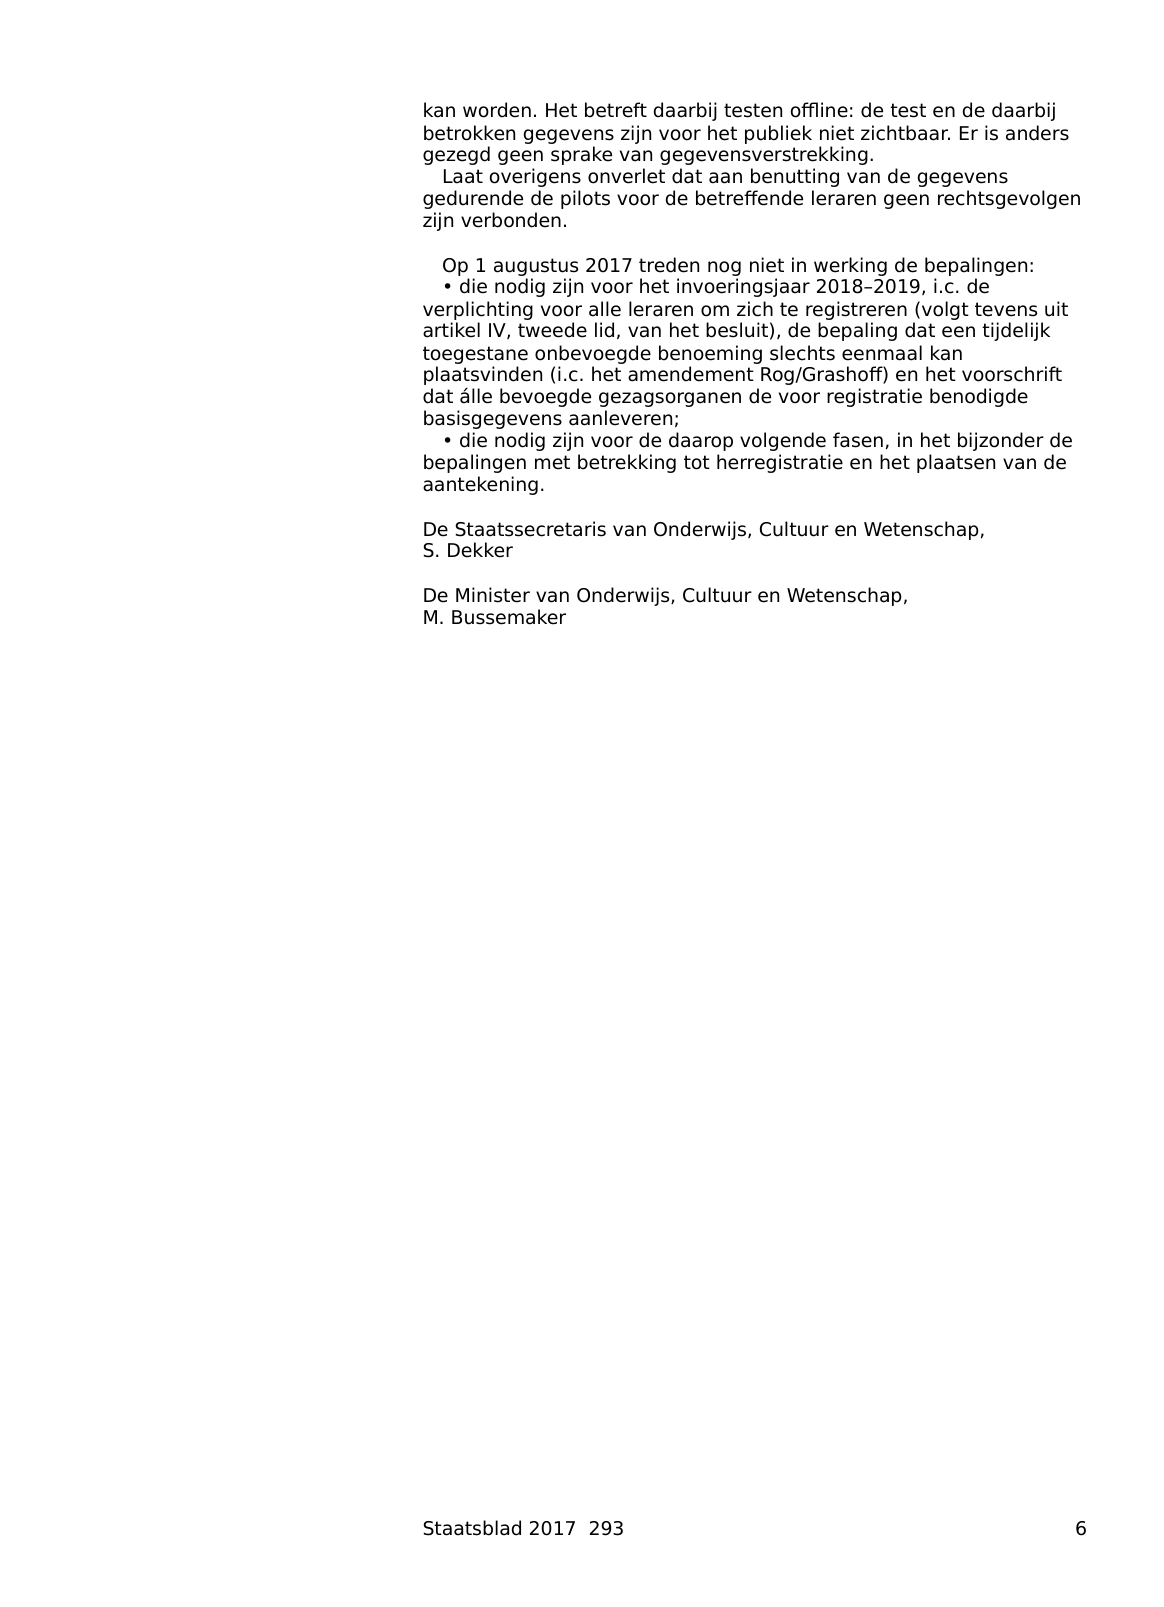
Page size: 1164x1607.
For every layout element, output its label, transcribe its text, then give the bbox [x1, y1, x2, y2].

text Laat overigens onverlet dat aan benutting van de gegevens gedurende de pilots voor de betreffende leraren geen rechtsgevolgen zijn verbonden. [422, 166, 1087, 232]
text Op 1 augustus 2017 treden nog niet in werking de bepalingen: [422, 254, 1087, 276]
text De Staatssecretaris van Onderwijs, Cultuur en Wetenschap, S. Dekker [422, 518, 1087, 562]
text kan worden. Het betreft daarbij testen offline: de test en de daarbij betrokken gegevens zijn voor het publiek niet zichtbaar. Er is anders gezegd geen sprake van gegevensverstrekking. [422, 100, 1087, 166]
text • die nodig zijn voor het invoeringsjaar 2018–2019, i.c. de verplichting voor alle leraren om zich te registreren (volgt tevens uit artikel IV, tweede lid, van het besluit), de bepaling dat een tijdelijk toegestane onbevoegde benoeming slechts eenmaal kan plaatsvinden (i.c. het amendement Rog/Grashoff) en het voorschrift dat álle bevoegde gezagsorganen de voor registratie benodigde basisgegevens aanleveren; [422, 276, 1087, 430]
text • die nodig zijn voor de daarop volgende fasen, in het bijzonder de bepalingen met betrekking tot herregistratie en het plaatsen van de aantekening. [422, 430, 1087, 496]
text De Minister van Onderwijs, Cultuur en Wetenschap, M. Bussemaker [422, 584, 1087, 628]
